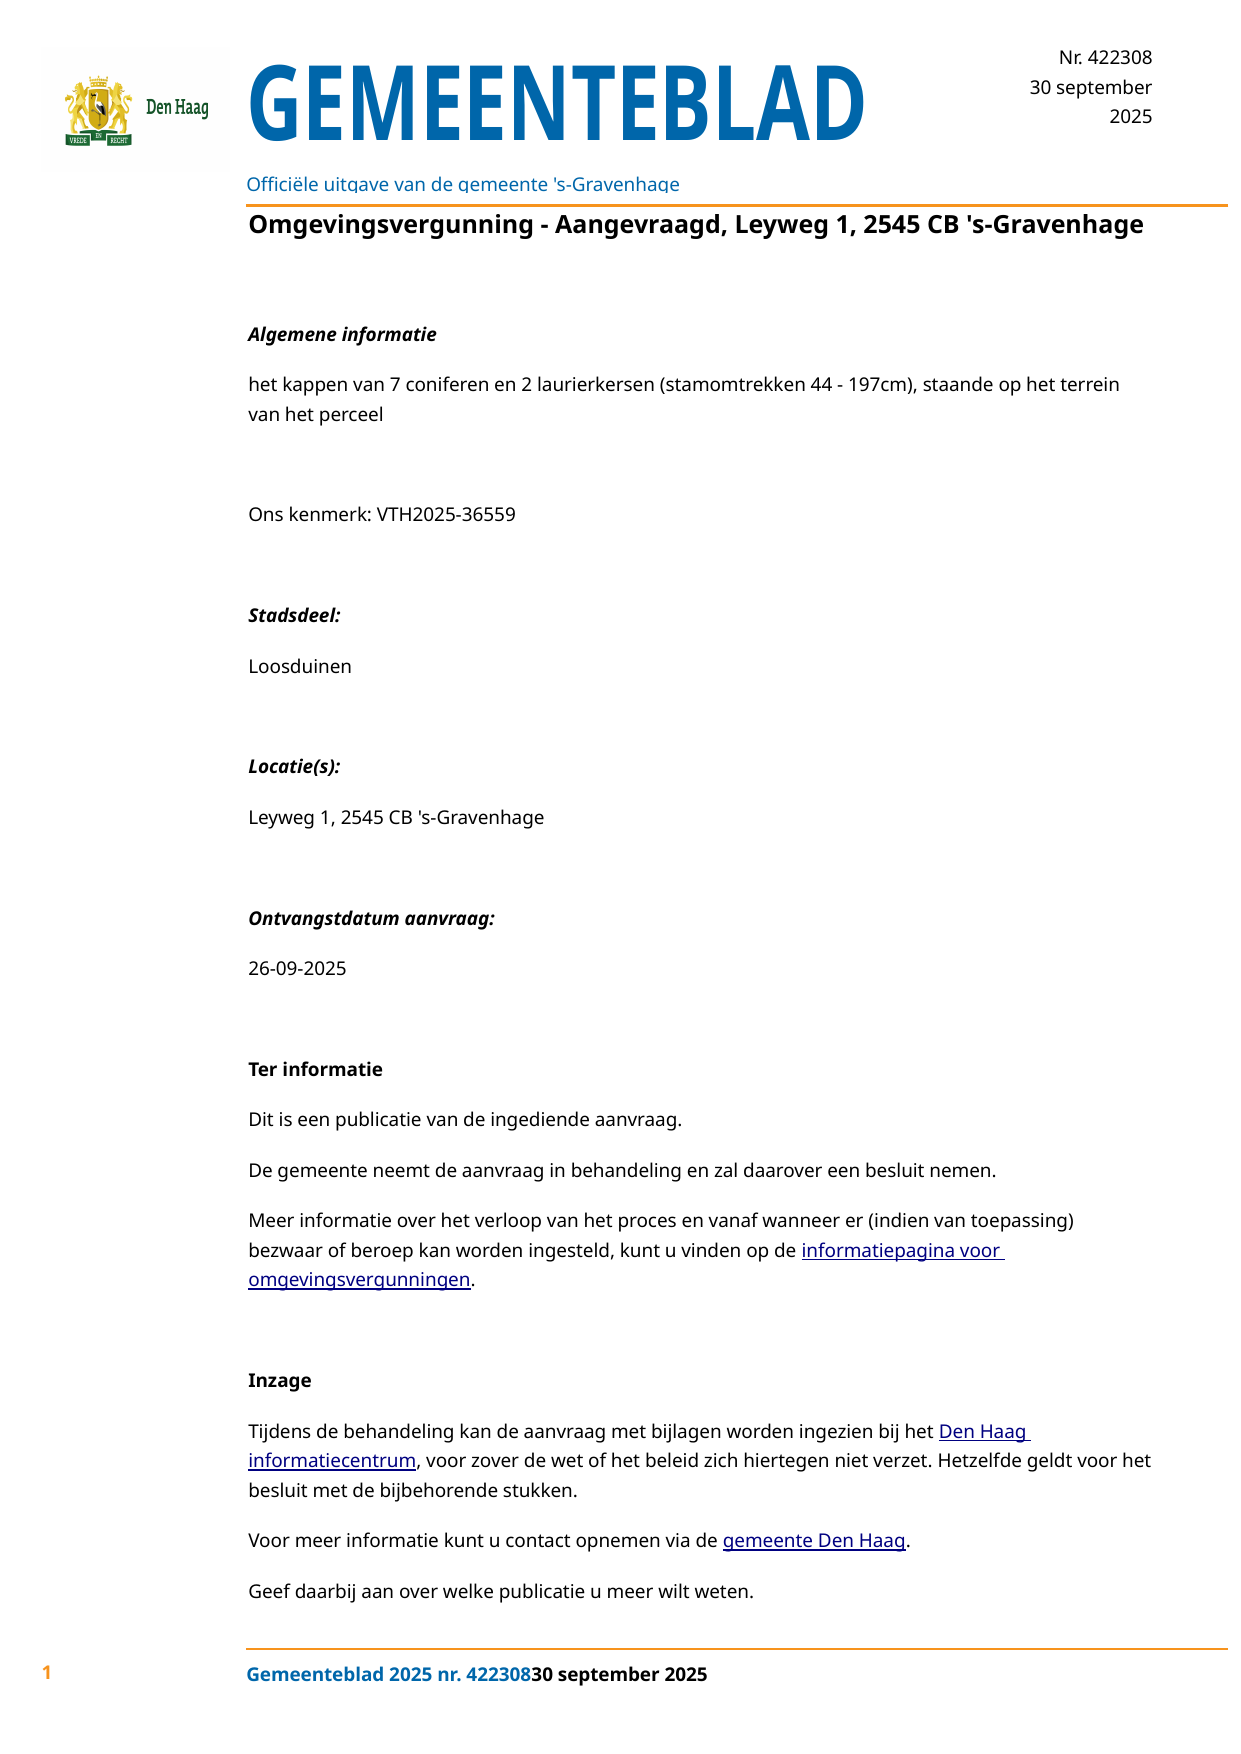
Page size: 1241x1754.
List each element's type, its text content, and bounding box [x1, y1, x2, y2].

text Algemene informatie [248, 321, 1152, 346]
text Ter informatie [248, 1056, 1152, 1082]
text Ons kenmerk: VTH2025-36559 [248, 502, 1152, 527]
text het kappen van 7 coniferen en 2 laurierkersen (stamomtrekken 44 - 197cm), staande op het terrein van het perceel [248, 371, 1152, 426]
text 26-09-2025 [248, 955, 1152, 981]
text Inzage [248, 1367, 1152, 1393]
text Leyweg 1, 2545 CB 's-Gravenhage [248, 804, 1152, 830]
text Voor meer informatie kunt u contact opnemen via de gemeente Den Haag. [248, 1527, 1152, 1553]
text Tijdens de behandeling kan de aanvraag met bijlagen worden ingezien bij het Den Haag informatiecentrum, voor zover de wet of het beleid zich hiertegen niet verzet. Hetzelfde geldt voor het besluit met de bijbehorende stukken. [248, 1418, 1152, 1503]
text Stadsdeel: [248, 602, 1152, 628]
text Dit is een publicatie van de ingediende aanvraag. [248, 1107, 1152, 1132]
text Ontvangstdatum aanvraag: [248, 905, 1152, 931]
text Meer informatie over het verloop van het proces en vanaf wanneer er (indien van toepassing) bezwaar of beroep kan worden ingesteld, kunt u vinden op de informatiepagina voor omgevingsvergunningen. [248, 1207, 1152, 1292]
text Geef daarbij aan over welke publicatie u meer wilt weten. [248, 1578, 1152, 1603]
text De gemeente neemt de aanvraag in behandeling en zal daarover een besluit nemen. [248, 1157, 1152, 1183]
text Locatie(s): [248, 754, 1152, 779]
picture [41, 47, 231, 172]
text Omgevingsvergunning - Aangevraagd, Leyweg 1, 2545 CB 's-Gravenhage [248, 207, 1152, 241]
text Loosduinen [248, 653, 1152, 678]
